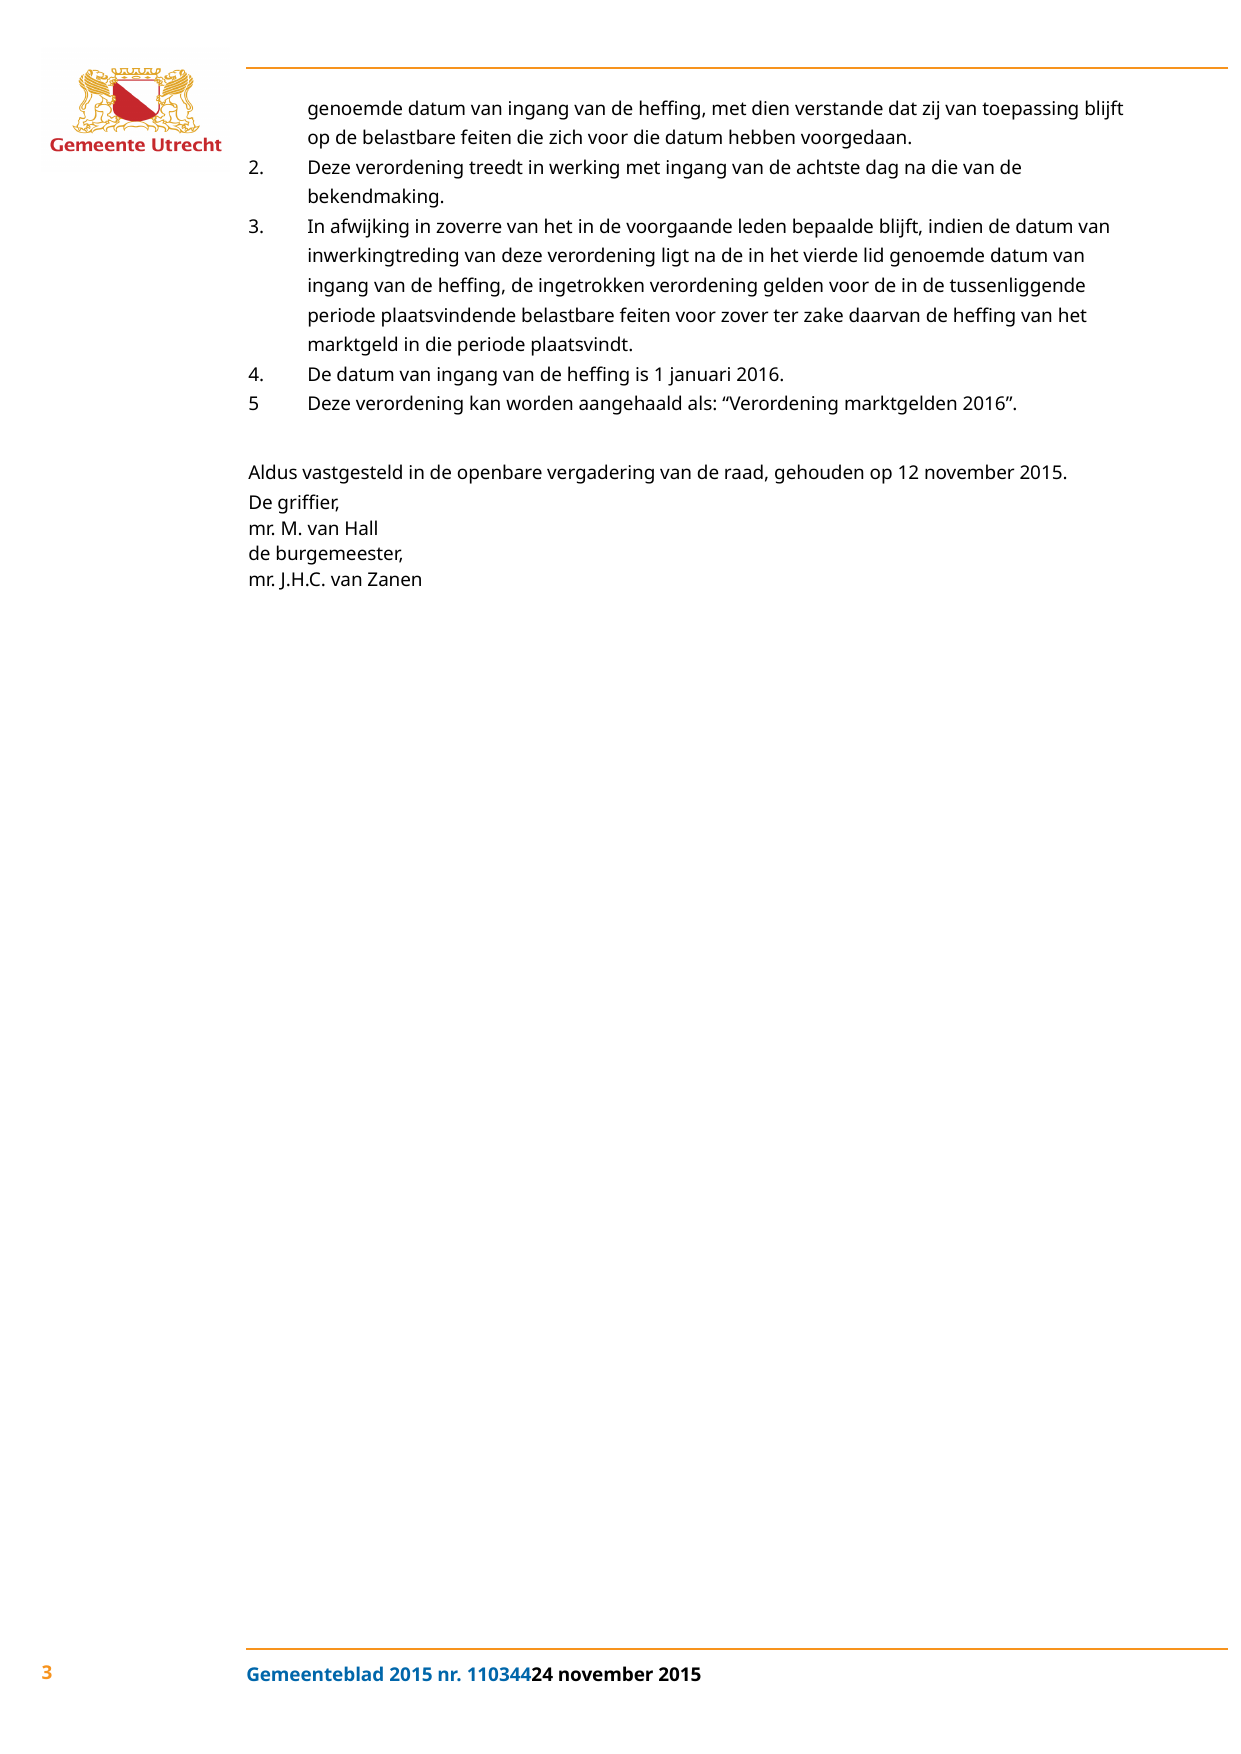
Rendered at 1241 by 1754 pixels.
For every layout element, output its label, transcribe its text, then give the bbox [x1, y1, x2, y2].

list In afwijking in zoverre van het in de voorgaande leden bepaalde blijft, indien de datum van inwerkingtreding van deze verordening ligt na de in het vierde lid genoemde datum van ingang van de heffing, de ingetrokken verordening gelden voor de in de tussenliggende periode plaatsvindende belastbare feiten voor zover ter zake daarvan de heffing van het marktgeld in die periode plaatsvindt. [248, 213, 1152, 357]
list genoemde datum van ingang van de heffing, met dien verstande dat zij van toepassing blijft op de belastbare feiten die zich voor die datum hebben voorgedaan. [248, 95, 1152, 150]
text mr. J.H.C. van Zanen [248, 566, 1152, 592]
text Aldus vastgesteld in de openbare vergadering van de raad, gehouden op 12 november 2015. [248, 459, 1152, 485]
list Deze verordening treedt in werking met ingang van de achtste dag na die van de bekendmaking. [248, 154, 1152, 209]
text de burgemeester, [248, 541, 1152, 566]
picture [41, 47, 231, 172]
text mr. M. van Hall [248, 515, 1152, 541]
list De datum van ingang van de heffing is 1 januari 2016. [248, 361, 1152, 387]
list Deze verordening kan worden aangehaald als: “Verordening marktgelden 2016”. [248, 391, 1152, 416]
text De griffier, [248, 489, 1152, 515]
